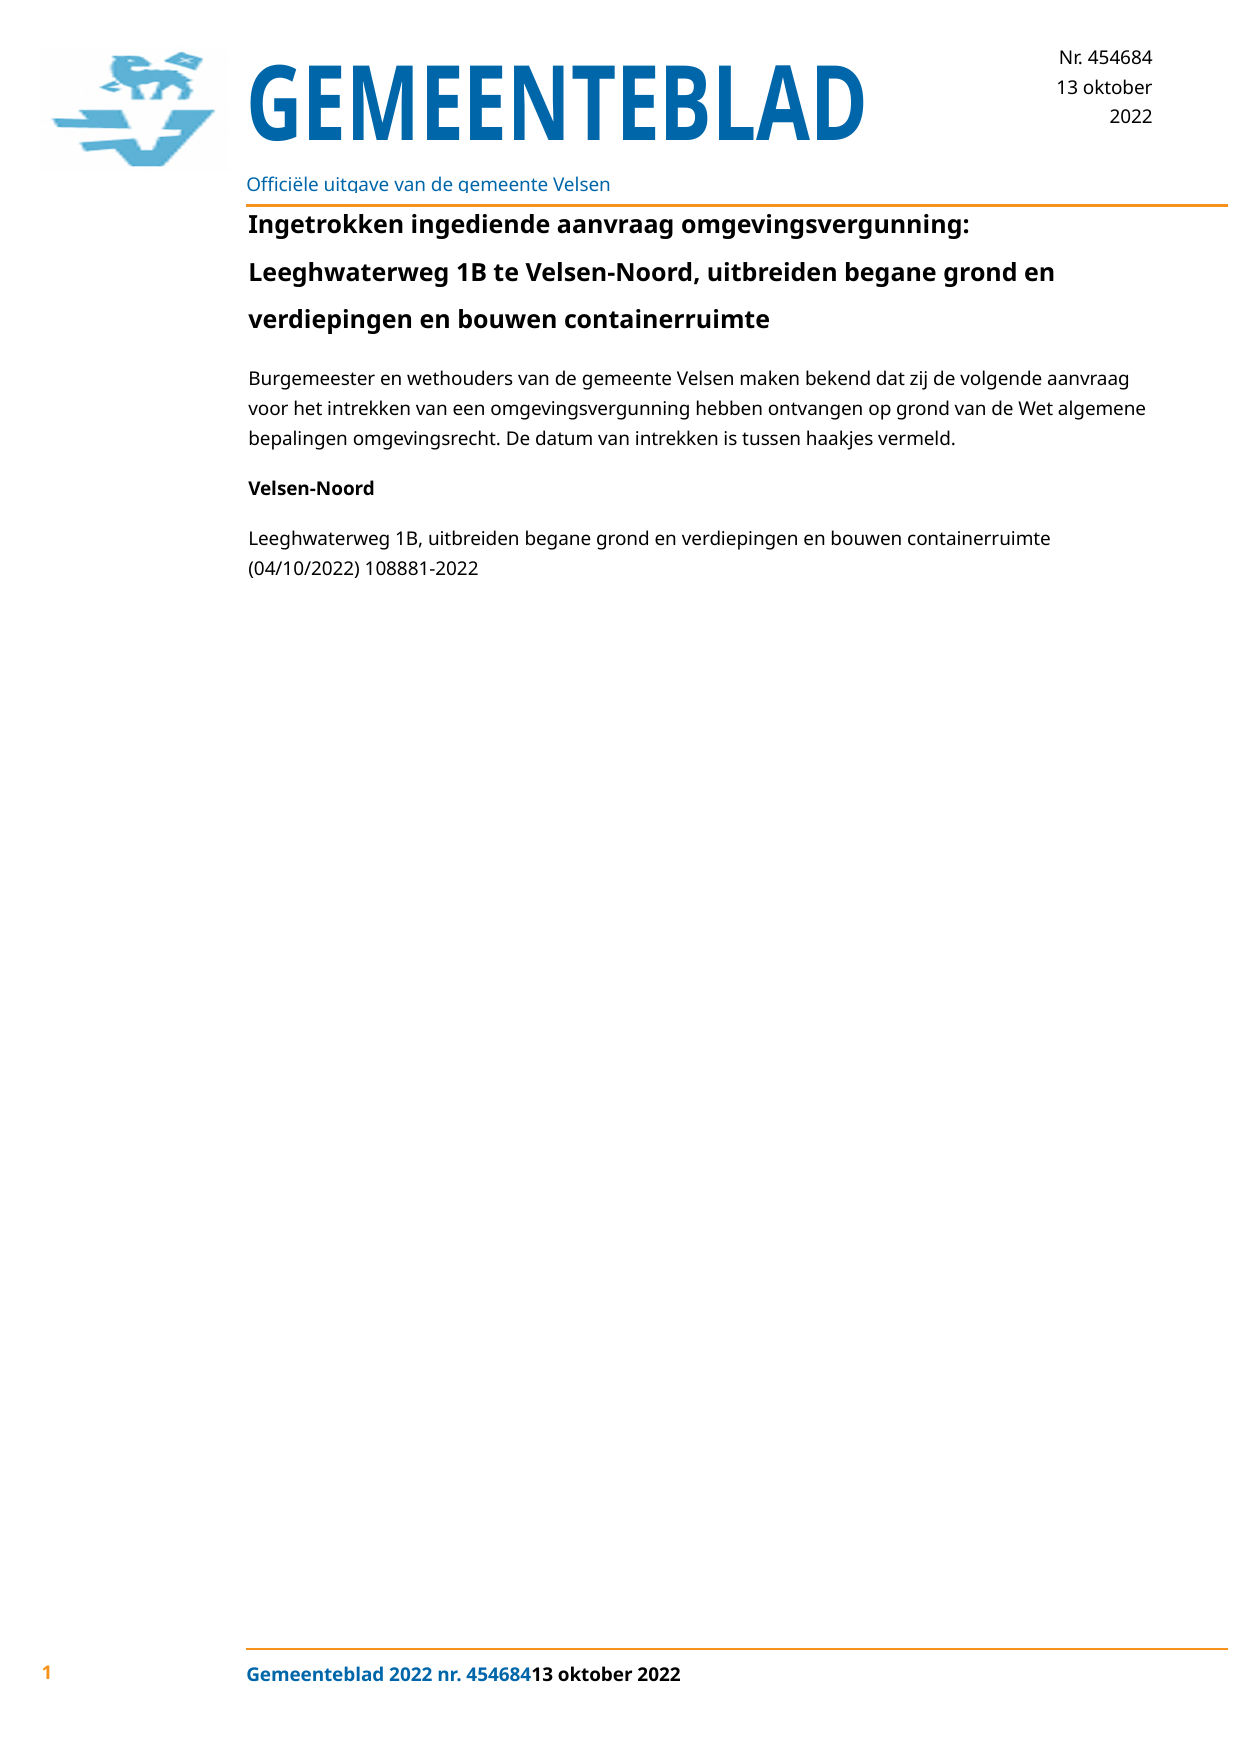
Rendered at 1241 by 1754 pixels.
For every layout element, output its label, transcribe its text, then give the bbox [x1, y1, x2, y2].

text Leeghwaterweg 1B, uitbreiden begane grond en verdiepingen en bouwen containerruimte (04/10/2022) 108881-2022 [248, 526, 1152, 581]
text Velsen-Noord [248, 475, 1152, 501]
picture [41, 47, 231, 172]
text Ingetrokken ingediende aanvraag omgevingsvergunning: Leeghwaterweg 1B te Velsen-Noord, uitbreiden begane grond en verdiepingen en bouwen containerruimte [248, 207, 1152, 336]
text Burgemeester en wethouders van de gemeente Velsen maken bekend dat zij de volgende aanvraag voor het intrekken van een omgevingsvergunning hebben ontvangen op grond van de Wet algemene bepalingen omgevingsrecht. De datum van intrekken is tussen haakjes vermeld. [248, 366, 1152, 450]
